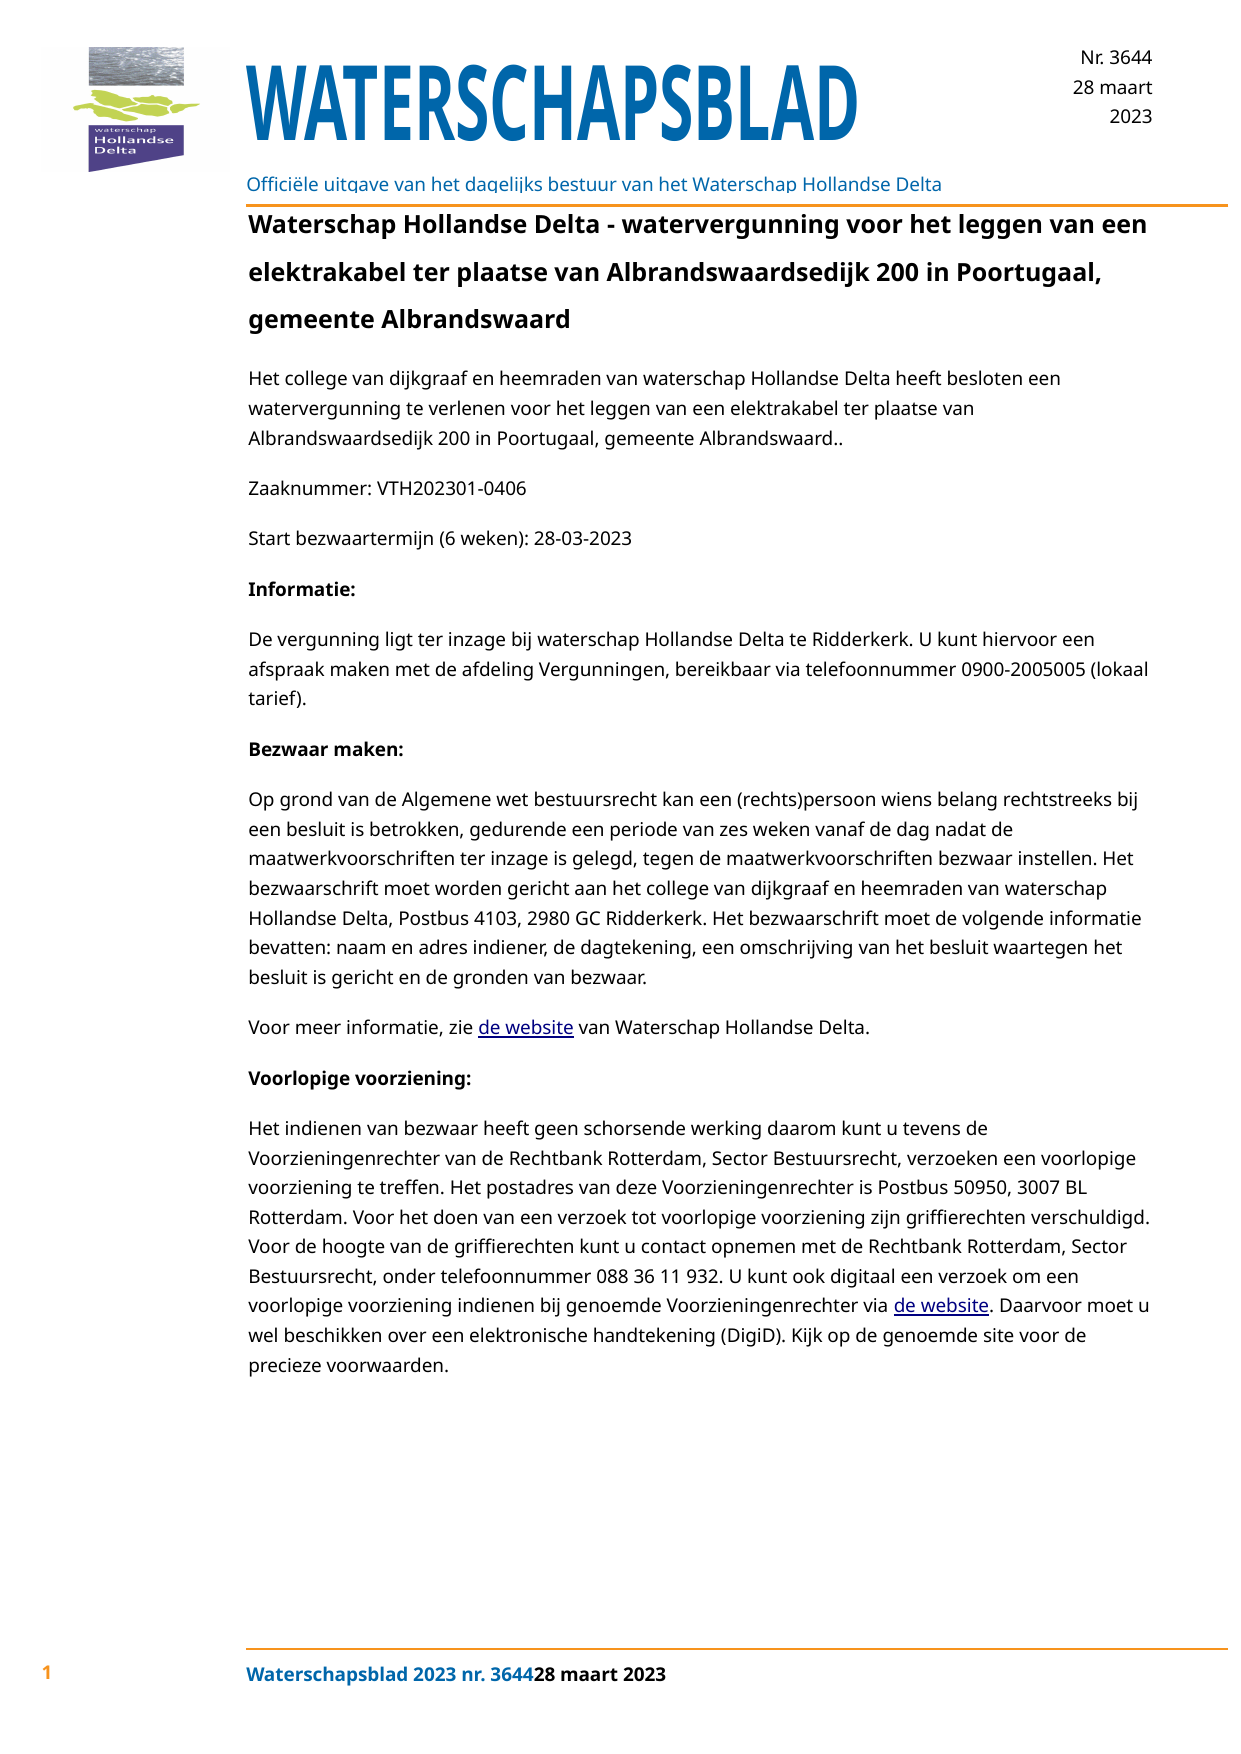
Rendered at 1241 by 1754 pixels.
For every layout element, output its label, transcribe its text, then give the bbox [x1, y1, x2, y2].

text Voor meer informatie, zie de website van Waterschap Hollandse Delta. [248, 1014, 1152, 1040]
text Waterschap Hollandse Delta - watervergunning voor het leggen van een elektrakabel ter plaatse van Albrandswaardsedijk 200 in Poortugaal, gemeente Albrandswaard [248, 207, 1152, 336]
text Informatie: [248, 576, 1152, 602]
text Op grond van de Algemene wet bestuursrecht kan een (rechts)persoon wiens belang rechtstreeks bij een besluit is betrokken, gedurende een periode van zes weken vanaf de dag nadat de maatwerkvoorschriften ter inzage is gelegd, tegen de maatwerkvoorschriften bezwaar instellen. Het bezwaarschrift moet worden gericht aan het college van dijkgraaf en heemraden van waterschap Hollandse Delta, Postbus 4103, 2980 GC Ridderkerk. Het bezwaarschrift moet de volgende informatie bevatten: naam en adres indiener, de dagtekening, een omschrijving van het besluit waartegen het besluit is gericht en de gronden van bezwaar. [248, 786, 1152, 989]
text Het indienen van bezwaar heeft geen schorsende werking daarom kunt u tevens de Voorzieningenrechter van de Rechtbank Rotterdam, Sector Bestuursrecht, verzoeken een voorlopige voorziening te treffen. Het postadres van deze Voorzieningenrechter is Postbus 50950, 3007 BL Rotterdam. Voor het doen van een verzoek tot voorlopige voorziening zijn griffierechten verschuldigd. Voor de hoogte van de griffierechten kunt u contact opnemen met de Rechtbank Rotterdam, Sector Bestuursrecht, onder telefoonnummer 088 36 11 932. U kunt ook digitaal een verzoek om een voorlopige voorziening indienen bij genoemde Voorzieningenrechter via de website. Daarvoor moet u wel beschikken over een elektronische handtekening (DigiD). Kijk op de genoemde site voor de precieze voorwaarden. [248, 1115, 1152, 1377]
text De vergunning ligt ter inzage bij waterschap Hollandse Delta te Ridderkerk. U kunt hiervoor een afspraak maken met de afdeling Vergunningen, bereikbaar via telefoonnummer 0900-2005005 (lokaal tarief). [248, 626, 1152, 711]
text Zaaknummer: VTH202301-0406 [248, 475, 1152, 501]
picture [41, 47, 231, 172]
text Bezwaar maken: [248, 736, 1152, 762]
text Start bezwaartermijn (6 weken): 28-03-2023 [248, 526, 1152, 551]
text Voorlopige voorziening: [248, 1065, 1152, 1090]
text Het college van dijkgraaf en heemraden van waterschap Hollandse Delta heeft besloten een watervergunning te verlenen voor het leggen van een elektrakabel ter plaatse van Albrandswaardsedijk 200 in Poortugaal, gemeente Albrandswaard.. [248, 366, 1152, 450]
